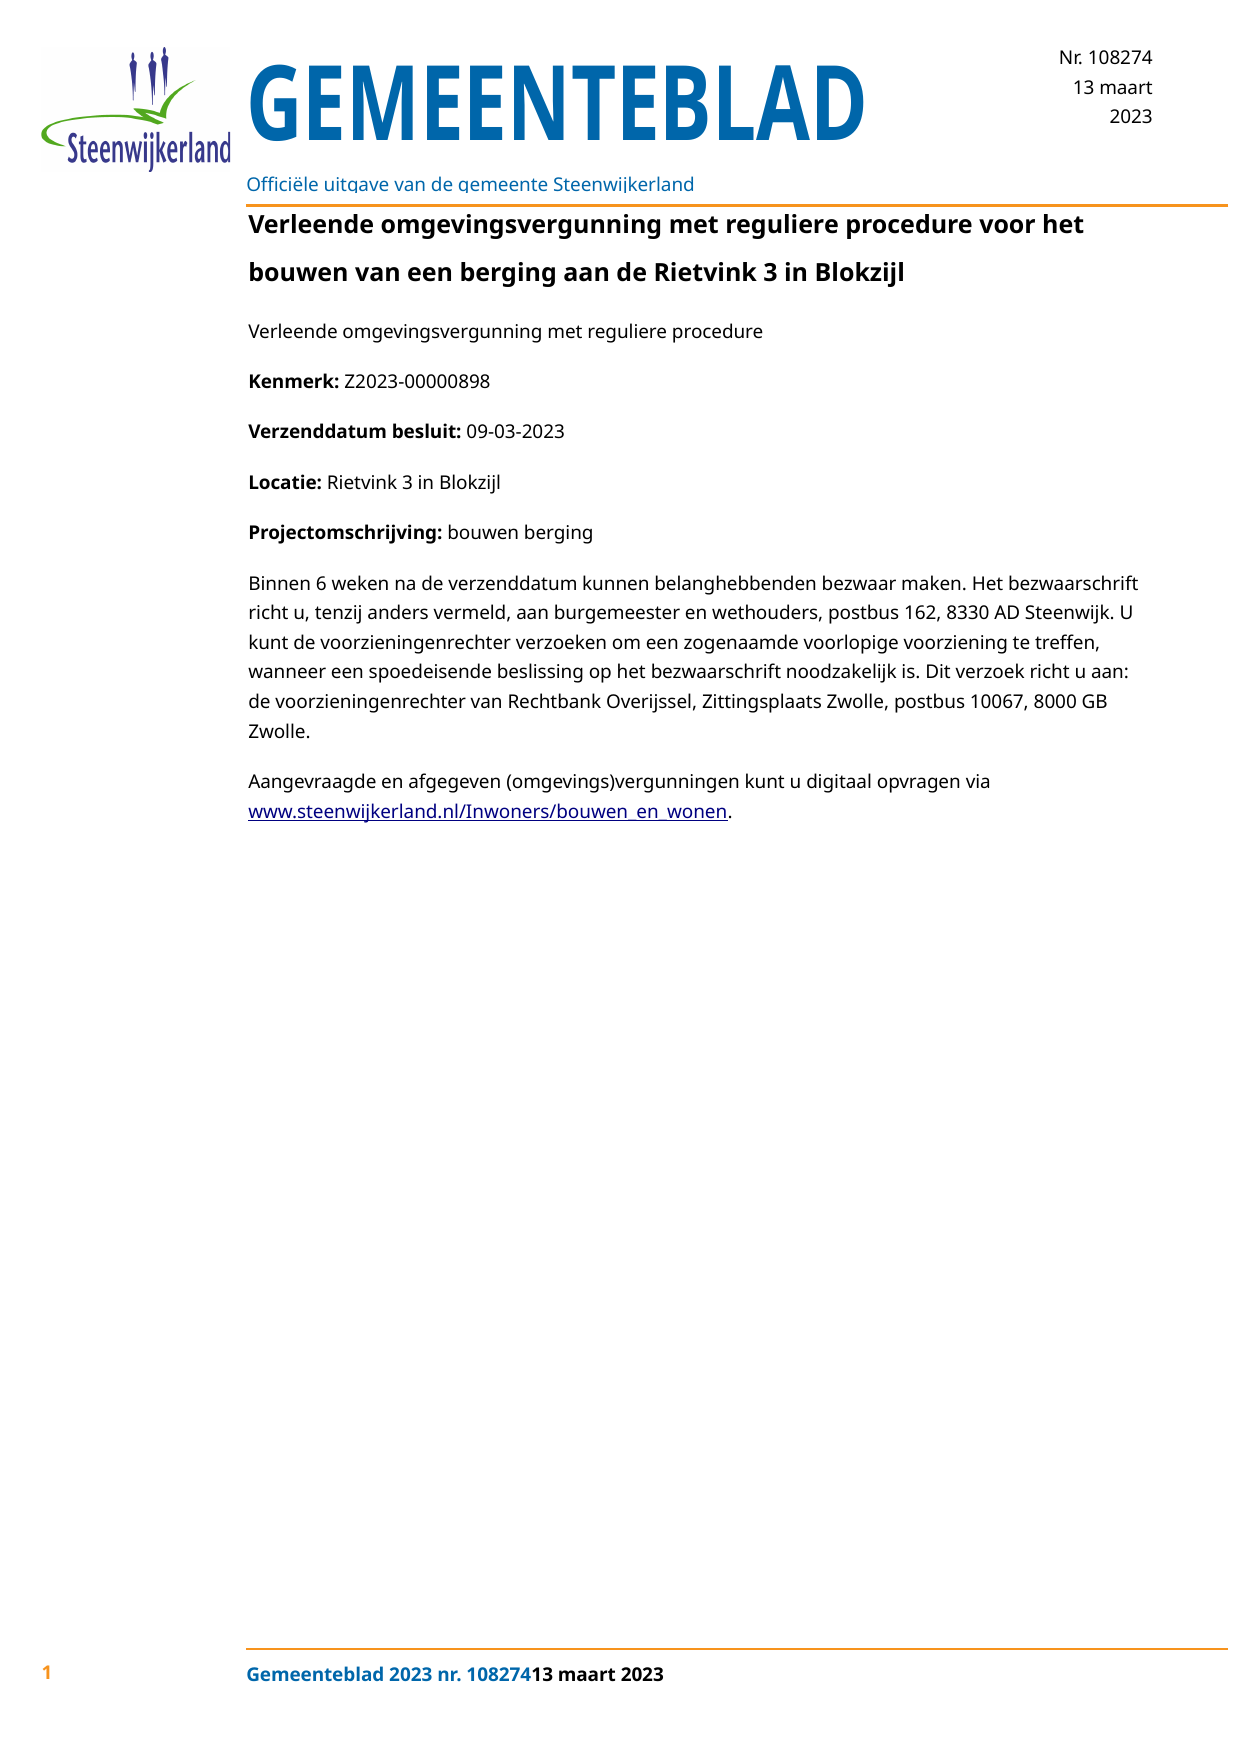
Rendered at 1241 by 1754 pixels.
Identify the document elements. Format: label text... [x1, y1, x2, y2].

text Verleende omgevingsvergunning met reguliere procedure voor het bouwen van een berging aan de Rietvink 3 in Blokzijl [248, 207, 1152, 288]
picture [41, 47, 231, 172]
text Projectomschrijving: bouwen berging [248, 519, 1152, 545]
text Aangevraagde en afgegeven (omgevings)vergunningen kunt u digitaal opvragen via www.steenwijkerland.nl/Inwoners/bouwen_en_wonen. [248, 768, 1152, 824]
text Locatie: Rietvink 3 in Blokzijl [248, 469, 1152, 495]
text Binnen 6 weken na de verzenddatum kunnen belanghebbenden bezwaar maken. Het bezwaarschrift richt u, tenzij anders vermeld, aan burgemeester en wethouders, postbus 162, 8330 AD Steenwijk. U kunt de voorzieningenrechter verzoeken om een zogenaamde voorlopige voorziening te treffen, wanneer een spoedeisende beslissing op het bezwaarschrift noodzakelijk is. Dit verzoek richt u aan: de voorzieningenrechter van Rechtbank Overijssel, Zittingsplaats Zwolle, postbus 10067, 8000 GB Zwolle. [248, 570, 1152, 744]
text Verleende omgevingsvergunning met reguliere procedure [248, 318, 1152, 344]
text Kenmerk: Z2023-00000898 [248, 368, 1152, 394]
text Verzenddatum besluit: 09-03-2023 [248, 419, 1152, 444]
